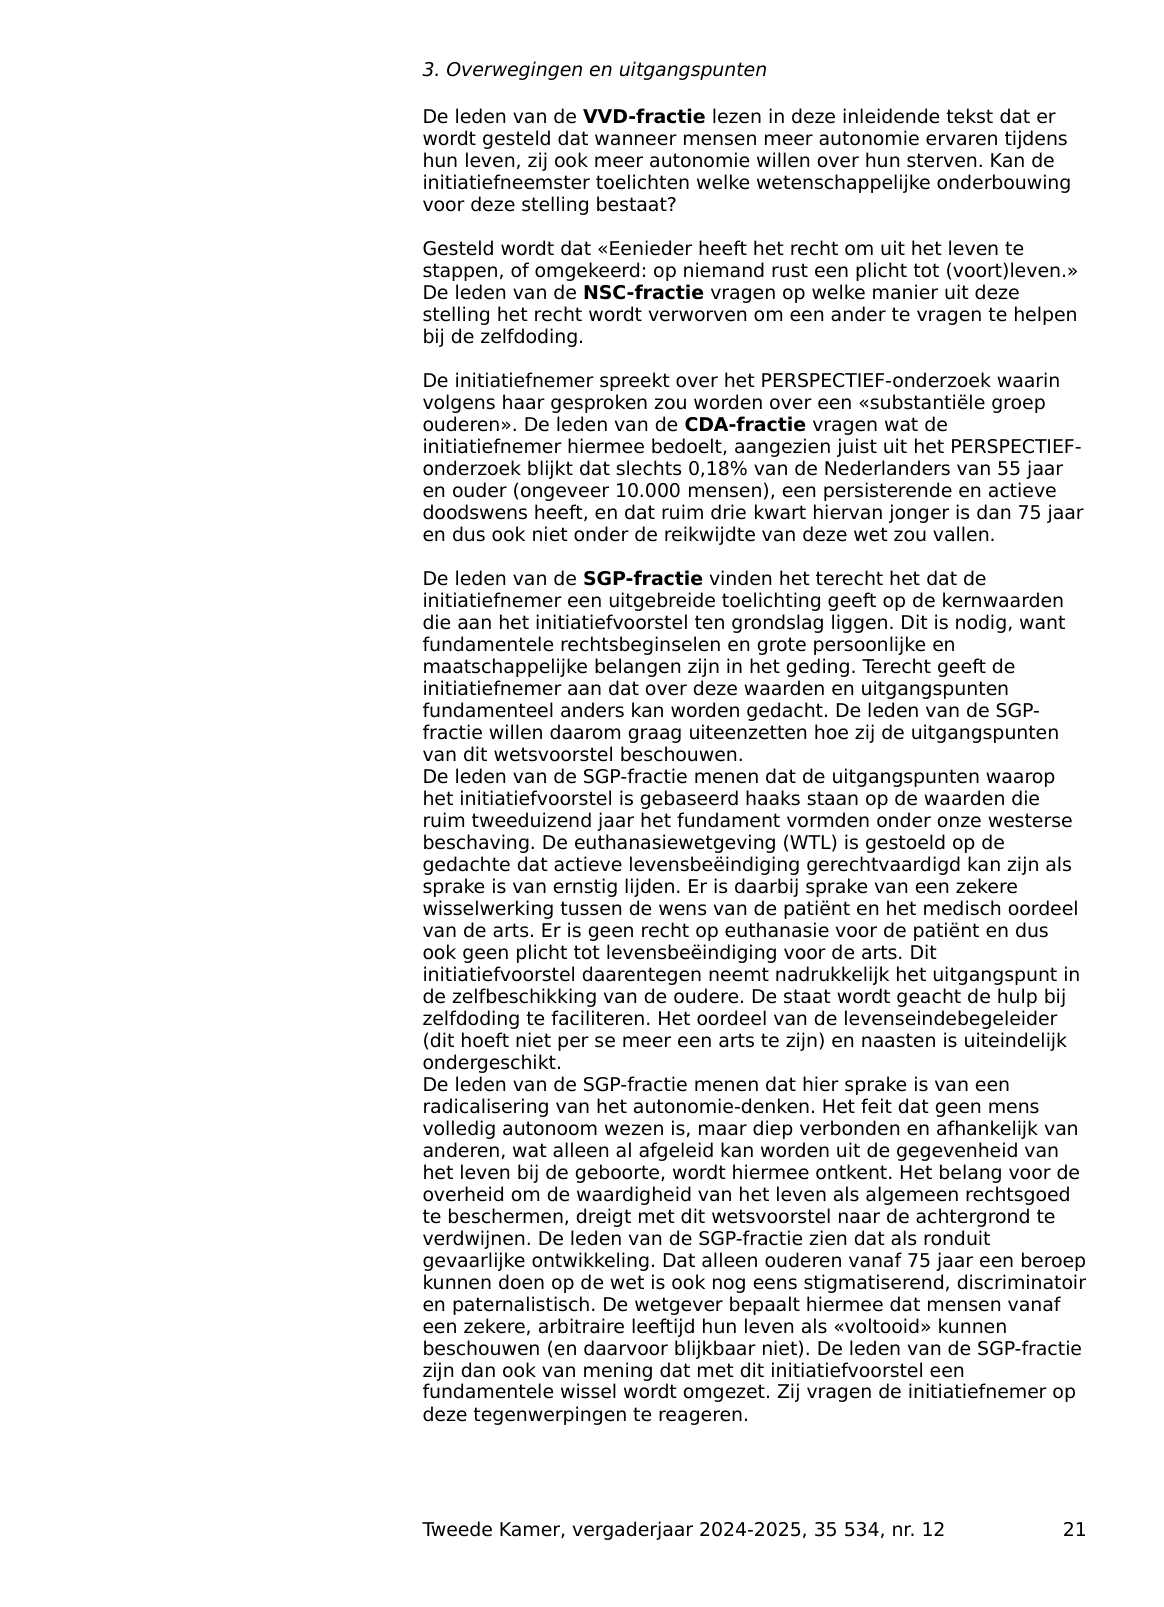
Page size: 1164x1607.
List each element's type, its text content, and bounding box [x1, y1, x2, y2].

subtitle 3. Overwegingen en uitgangspunten [422, 59, 1087, 81]
text De leden van de VVD-fractie lezen in deze inleidende tekst dat er wordt gesteld dat wanneer mensen meer autonomie ervaren tijdens hun leven, zij ook meer autonomie willen over hun sterven. Kan de initiatiefneemster toelichten welke wetenschappelijke onderbouwing voor deze stelling bestaat? [422, 106, 1087, 216]
text De leden van de SGP-fractie vinden het terecht het dat de initiatiefnemer een uitgebreide toelichting geeft op de kernwaarden die aan het initiatiefvoorstel ten grondslag liggen. Dit is nodig, want fundamentele rechtsbeginselen en grote persoonlijke en maatschappelijke belangen zijn in het geding. Terecht geeft de initiatiefnemer aan dat over deze waarden en uitgangspunten fundamenteel anders kan worden gedacht. De leden van de SGP-fractie willen daarom graag uiteenzetten hoe zij de uitgangspunten van dit wetsvoorstel beschouwen. [422, 568, 1087, 766]
text De leden van de SGP-fractie menen dat hier sprake is van een radicalisering van het autonomie-denken. Het feit dat geen mens volledig autonoom wezen is, maar diep verbonden en afhankelijk van anderen, wat alleen al afgeleid kan worden uit de gegevenheid van het leven bij de geboorte, wordt hiermee ontkent. Het belang voor de overheid om de waardigheid van het leven als algemeen rechtsgoed te beschermen, dreigt met dit wetsvoorstel naar de achtergrond te verdwijnen. De leden van de SGP-fractie zien dat als ronduit gevaarlijke ontwikkeling. Dat alleen ouderen vanaf 75 jaar een beroep kunnen doen op de wet is ook nog eens stigmatiserend, discriminatoir en paternalistisch. De wetgever bepaalt hiermee dat mensen vanaf een zekere, arbitraire leeftijd hun leven als «voltooid» kunnen beschouwen (en daarvoor blijkbaar niet). De leden van de SGP-fractie zijn dan ook van mening dat met dit initiatiefvoorstel een fundamentele wissel wordt omgezet. Zij vragen de initiatiefnemer op deze tegenwerpingen te reageren. [422, 1074, 1087, 1425]
text De initiatiefnemer spreekt over het PERSPECTIEF-onderzoek waarin volgens haar gesproken zou worden over een «substantiële groep ouderen». De leden van de CDA-fractie vragen wat de initiatiefnemer hiermee bedoelt, aangezien juist uit het PERSPECTIEF-onderzoek blijkt dat slechts 0,18% van de Nederlanders van 55 jaar en ouder (ongeveer 10.000 mensen), een persisterende en actieve doodswens heeft, en dat ruim drie kwart hiervan jonger is dan 75 jaar en dus ook niet onder de reikwijdte van deze wet zou vallen. [422, 370, 1087, 546]
text De leden van de SGP-fractie menen dat de uitgangspunten waarop het initiatiefvoorstel is gebaseerd haaks staan op de waarden die ruim tweeduizend jaar het fundament vormden onder onze westerse beschaving. De euthanasiewetgeving (WTL) is gestoeld op de gedachte dat actieve levensbeëindiging gerechtvaardigd kan zijn als sprake is van ernstig lijden. Er is daarbij sprake van een zekere wisselwerking tussen de wens van de patiënt en het medisch oordeel van de arts. Er is geen recht op euthanasie voor de patiënt en dus ook geen plicht tot levensbeëindiging voor de arts. Dit initiatiefvoorstel daarentegen neemt nadrukkelijk het uitgangspunt in de zelfbeschikking van de oudere. De staat wordt geacht de hulp bij zelfdoding te faciliteren. Het oordeel van de levenseindebegeleider (dit hoeft niet per se meer een arts te zijn) en naasten is uiteindelijk ondergeschikt. [422, 766, 1087, 1074]
text Gesteld wordt dat «Eenieder heeft het recht om uit het leven te stappen, of omgekeerd: op niemand rust een plicht tot (voort)leven.» De leden van de NSC-fractie vragen op welke manier uit deze stelling het recht wordt verworven om een ander te vragen te helpen bij de zelfdoding. [422, 238, 1087, 348]
